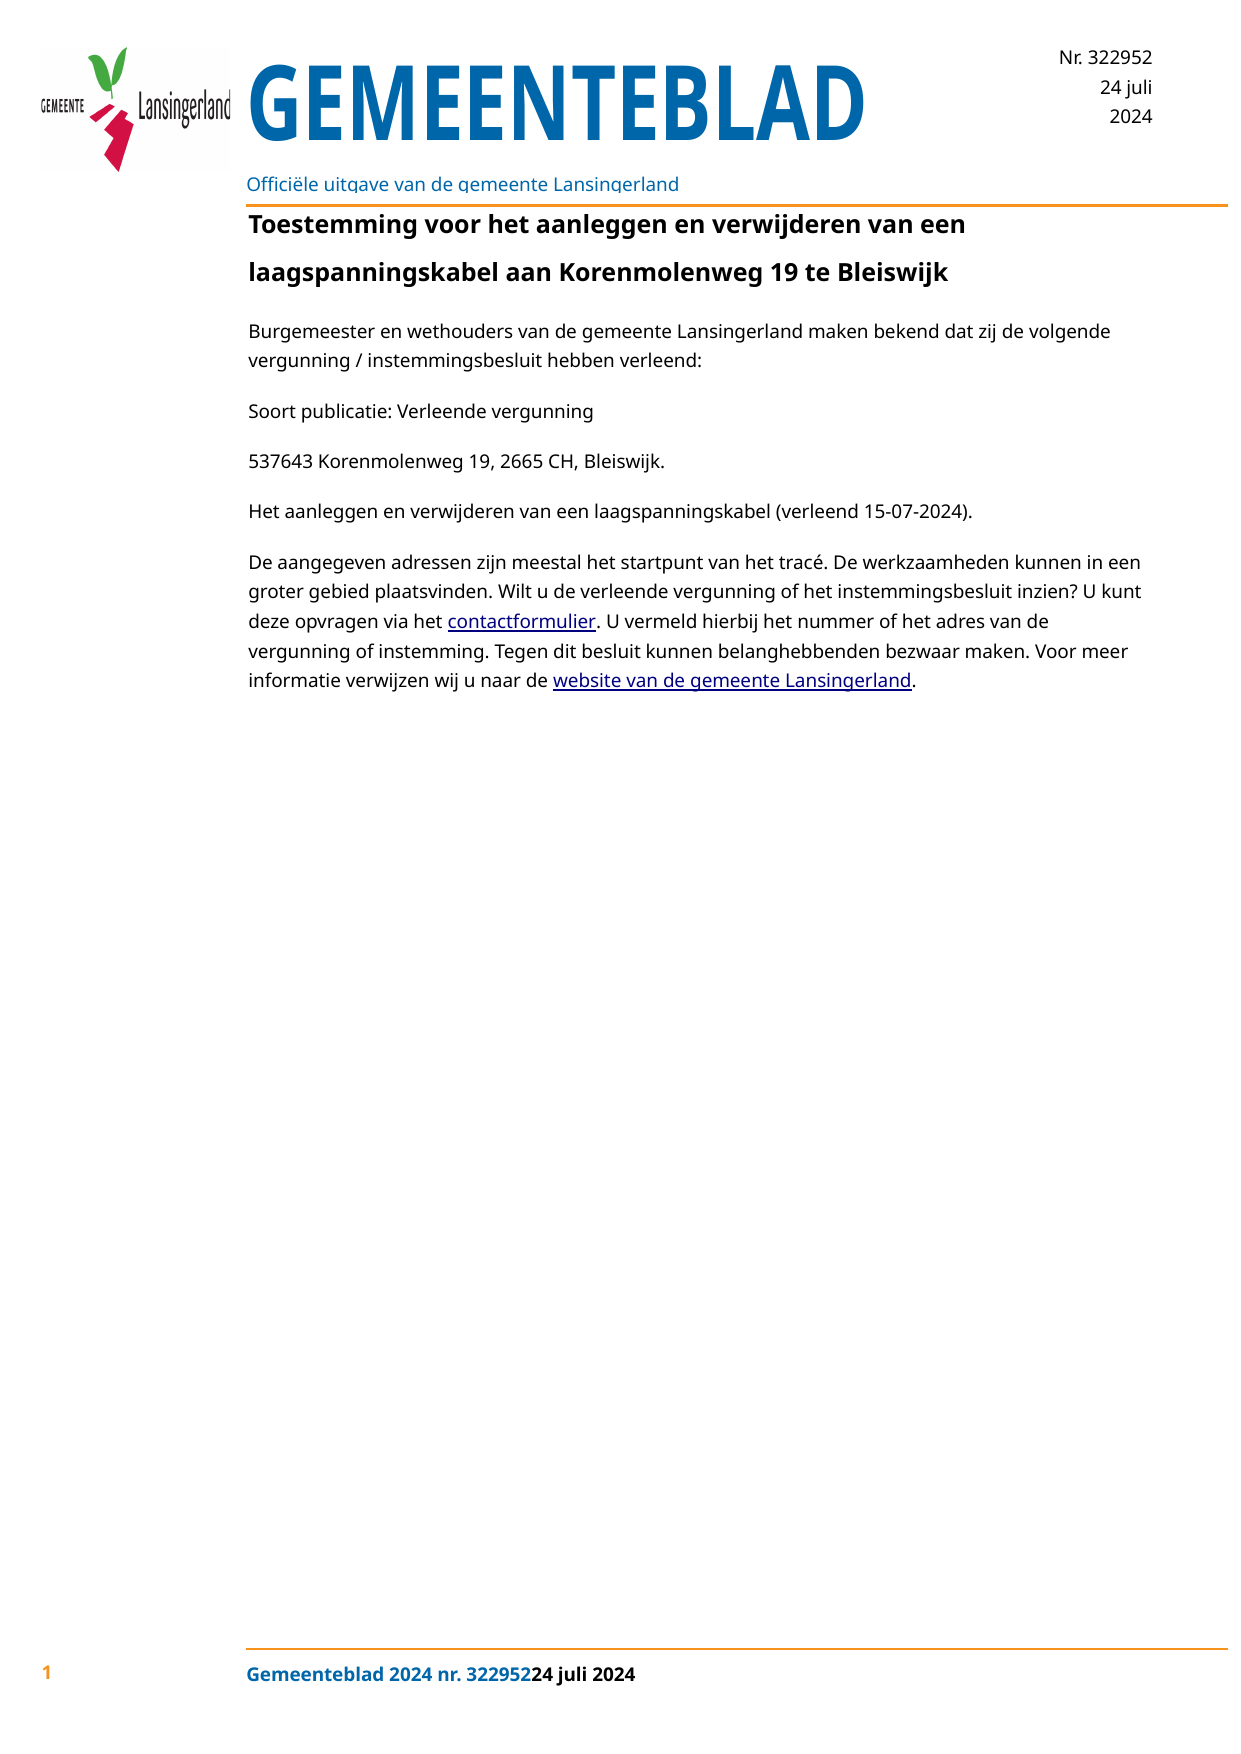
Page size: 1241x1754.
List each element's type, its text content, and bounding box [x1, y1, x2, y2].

text Het aanleggen en verwijderen van een laagspanningskabel (verleend 15-07-2024). [248, 499, 1152, 524]
picture [41, 47, 231, 172]
text Toestemming voor het aanleggen en verwijderen van een laagspanningskabel aan Korenmolenweg 19 te Bleiswijk [248, 207, 1152, 288]
text Burgemeester en wethouders van de gemeente Lansingerland maken bekend dat zij de volgende vergunning / instemmingsbesluit hebben verleend: [248, 318, 1152, 373]
text De aangegeven adressen zijn meestal het startpunt van het tracé. De werkzaamheden kunnen in een groter gebied plaatsvinden. Wilt u de verleende vergunning of het instemmingsbesluit inzien? U kunt deze opvragen via het contactformulier. U vermeld hierbij het nummer of het adres van de vergunning of instemming. Tegen dit besluit kunnen belanghebbenden bezwaar maken. Voor meer informatie verwijzen wij u naar de website van de gemeente Lansingerland. [248, 549, 1152, 693]
text 537643 Korenmolenweg 19, 2665 CH, Bleiswijk. [248, 448, 1152, 474]
text Soort publicatie: Verleende vergunning [248, 398, 1152, 424]
